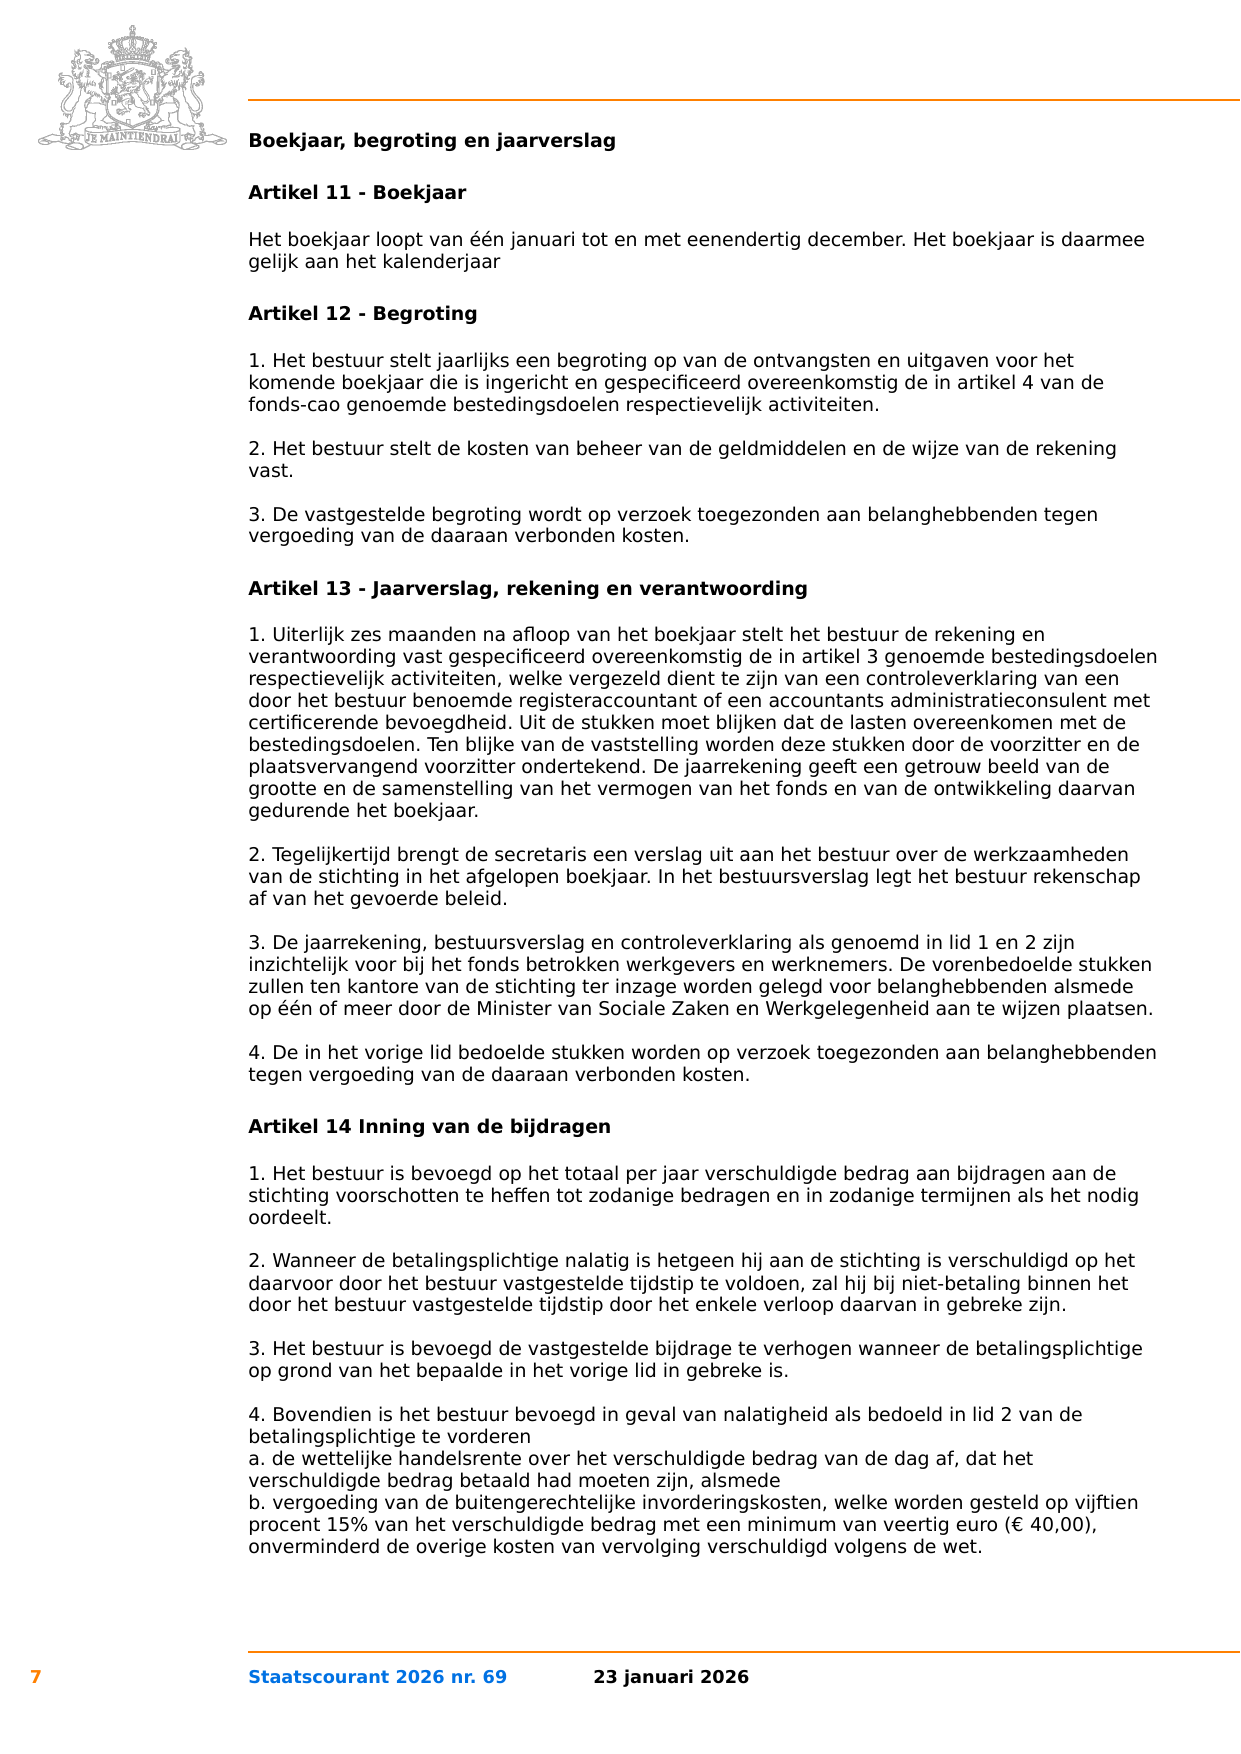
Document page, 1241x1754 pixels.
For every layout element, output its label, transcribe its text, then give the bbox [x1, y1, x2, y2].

text 1. Het bestuur is bevoegd op het totaal per jaar verschuldigde bedrag aan bijdragen aan de stichting voorschotten te heffen tot zodanige bedragen en in zodanige termijnen als het nodig oordeelt. [248, 1163, 1163, 1228]
subtitle Artikel 12 - Begroting [248, 303, 1163, 325]
text 1. Uiterlijk zes maanden na afloop van het boekjaar stelt het bestuur de rekening en verantwoording vast gespecificeerd overeenkomstig de in artikel 3 genoemde bestedingsdoelen respectievelijk activiteiten, welke vergezeld dient te zijn van een controleverklaring van een door het bestuur benoemde registeraccountant of een accountants administratieconsulent met certificerende bevoegdheid. Uit de stukken moet blijken dat de lasten overeenkomen met de bestedingsdoelen. Ten blijke van de vaststelling worden deze stukken door de voorzitter en de plaatsvervangend voorzitter ondertekend. De jaarrekening geeft een getrouw beeld van de grootte en de samenstelling van het vermogen van het fonds en van de ontwikkeling daarvan gedurende het boekjaar. [248, 624, 1163, 822]
text 3. De jaarrekening, bestuursverslag en controleverklaring als genoemd in lid 1 en 2 zijn inzichtelijk voor bij het fonds betrokken werkgevers en werknemers. De vorenbedoelde stukken zullen ten kantore van de stichting ter inzage worden gelegd voor belanghebbenden alsmede op één of meer door de Minister van Sociale Zaken en Werkgelegenheid aan te wijzen plaatsen. [248, 932, 1163, 1020]
subtitle Artikel 11 - Boekjaar [248, 182, 1163, 204]
text 4. De in het vorige lid bedoelde stukken worden op verzoek toegezonden aan belanghebbenden tegen vergoeding van de daaraan verbonden kosten. [248, 1042, 1163, 1086]
subtitle Artikel 14 Inning van de bijdragen [248, 1116, 1163, 1138]
subtitle Artikel 13 - Jaarverslag, rekening en verantwoording [248, 577, 1163, 599]
text b. vergoeding van de buitengerechtelijke invorderingskosten, welke worden gesteld op vijftien procent 15% van het verschuldigde bedrag met een minimum van veertig euro (€ 40,00), onverminderd de overige kosten van vervolging verschuldigd volgens de wet. [248, 1492, 1163, 1558]
picture [38, 25, 227, 150]
text 2. Wanneer de betalingsplichtige nalatig is hetgeen hij aan de stichting is verschuldigd op het daarvoor door het bestuur vastgestelde tijdstip te voldoen, zal hij bij niet-betaling binnen het door het bestuur vastgestelde tijdstip door het enkele verloop daarvan in gebreke zijn. [248, 1250, 1163, 1316]
text Het boekjaar loopt van één januari tot en met eenendertig december. Het boekjaar is daarmee gelijk aan het kalenderjaar [248, 229, 1163, 273]
text 1. Het bestuur stelt jaarlijks een begroting op van de ontvangsten en uitgaven voor het komende boekjaar die is ingericht en gespecificeerd overeenkomstig de in artikel 4 van de fonds-cao genoemde bestedingsdoelen respectievelijk activiteiten. [248, 350, 1163, 416]
text 4. Bovendien is het bestuur bevoegd in geval van nalatigheid als bedoeld in lid 2 van de betalingsplichtige te vorderen [248, 1404, 1163, 1448]
text a. de wettelijke handelsrente over het verschuldigde bedrag van de dag af, dat het verschuldigde bedrag betaald had moeten zijn, alsmede [248, 1448, 1163, 1492]
text 2. Het bestuur stelt de kosten van beheer van de geldmiddelen en de wijze van de rekening vast. [248, 438, 1163, 482]
text 2. Tegelijkertijd brengt de secretaris een verslag uit aan het bestuur over de werkzaamheden van de stichting in het afgelopen boekjaar. In het bestuursverslag legt het bestuur rekenschap af van het gevoerde beleid. [248, 844, 1163, 910]
text 3. Het bestuur is bevoegd de vastgestelde bijdrage te verhogen wanneer de betalingsplichtige op grond van het bepaalde in het vorige lid in gebreke is. [248, 1338, 1163, 1382]
subtitle Boekjaar, begroting en jaarverslag [248, 130, 1163, 152]
text 3. De vastgestelde begroting wordt op verzoek toegezonden aan belanghebbenden tegen vergoeding van de daaraan verbonden kosten. [248, 503, 1163, 547]
